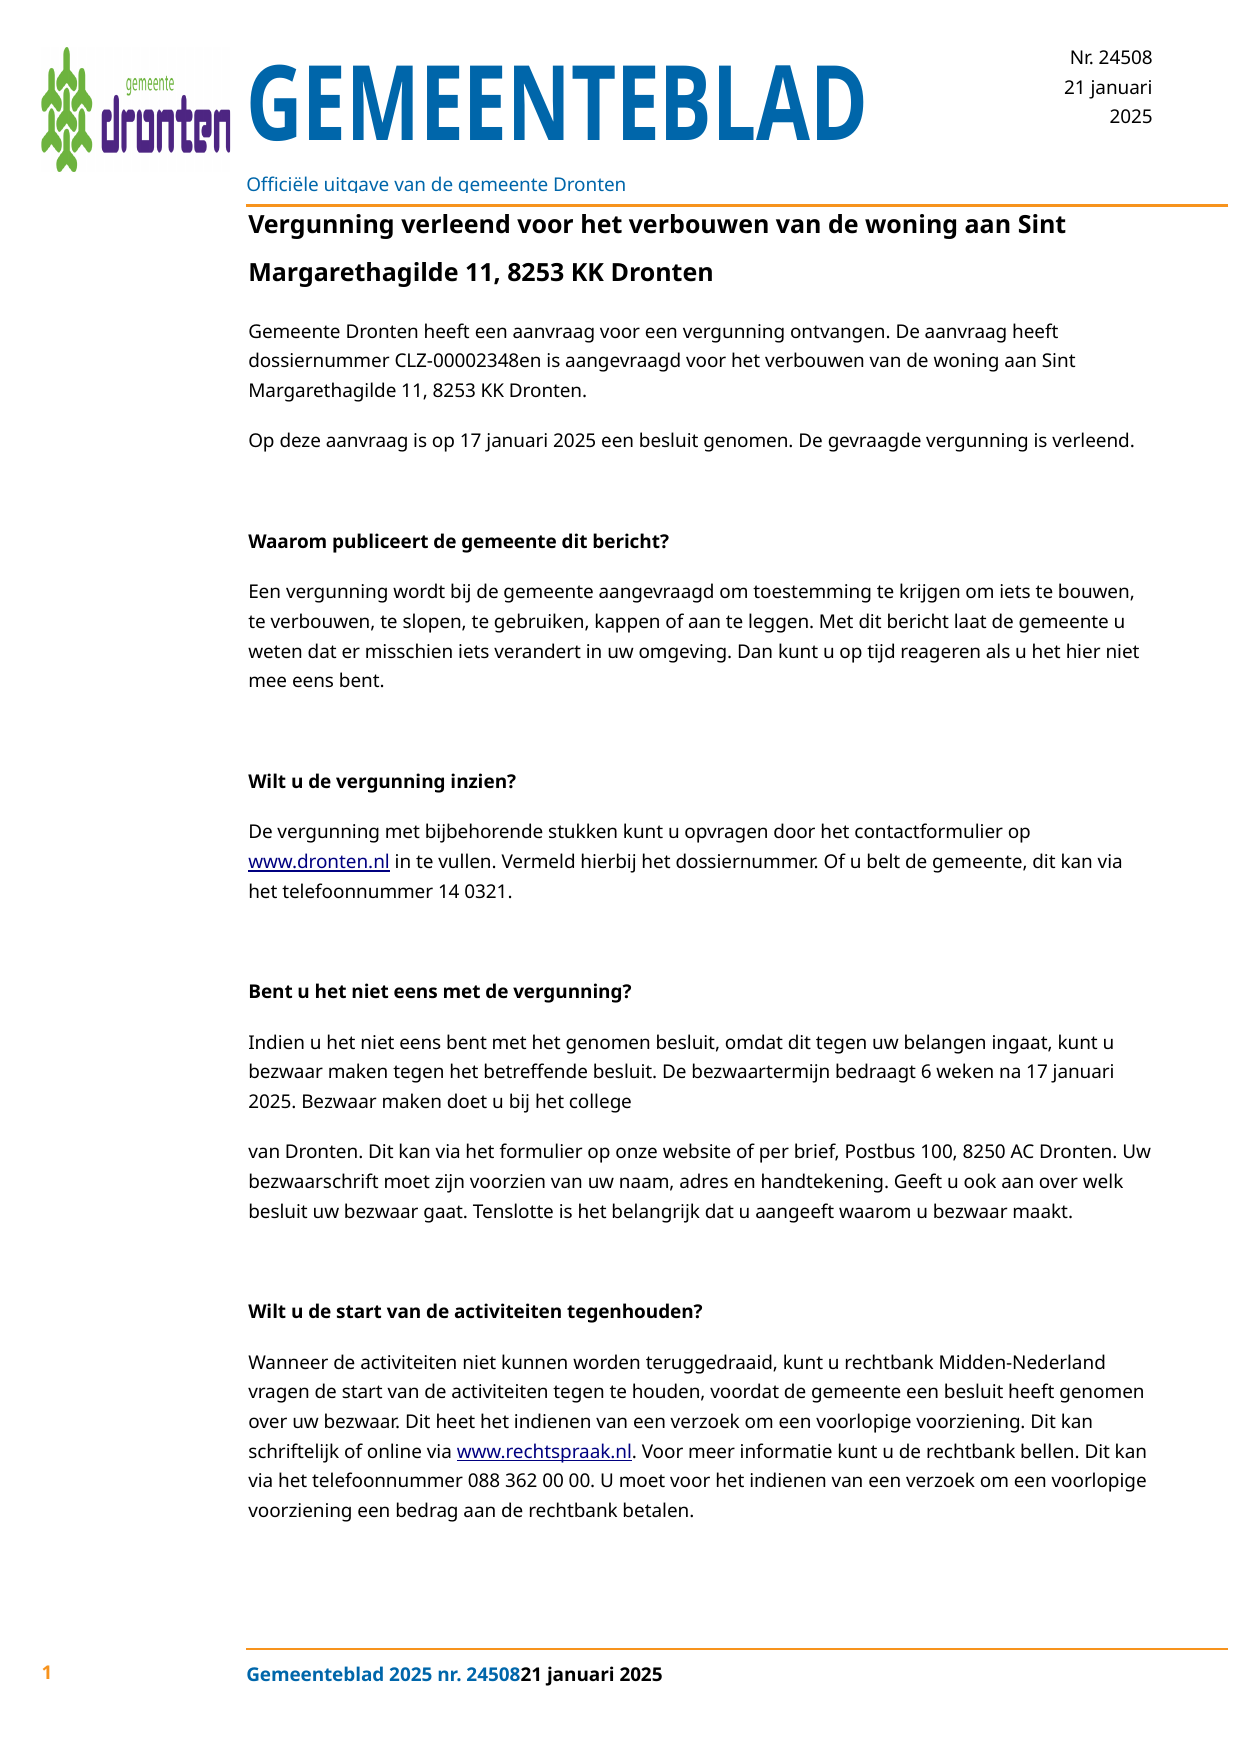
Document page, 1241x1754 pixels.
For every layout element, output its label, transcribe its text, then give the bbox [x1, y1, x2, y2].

text Indien u het niet eens bent met het genomen besluit, omdat dit tegen uw belangen ingaat, kunt u bezwaar maken tegen het betreffende besluit. De bezwaartermijn bedraagt 6 weken na 17 januari 2025. Bezwaar maken doet u bij het college [248, 1029, 1152, 1114]
text van Dronten. Dit kan via het formulier op onze website of per brief, Postbus 100, 8250 AC Dronten. Uw bezwaarschrift moet zijn voorzien van uw naam, adres en handtekening. Geeft u ook aan over welk besluit uw bezwaar gaat. Tenslotte is het belangrijk dat u aangeeft waarom u bezwaar maakt. [248, 1139, 1152, 1224]
text Gemeente Dronten heeft een aanvraag voor een vergunning ontvangen. De aanvraag heeft dossiernummer CLZ-00002348en is aangevraagd voor het verbouwen van de woning aan Sint Margarethagilde 11, 8253 KK Dronten. [248, 318, 1152, 403]
text De vergunning met bijbehorende stukken kunt u opvragen door het contactformulier op www.dronten.nl in te vullen. Vermeld hierbij het dossiernummer. Of u belt de gemeente, dit kan via het telefoonnummer 14 0321. [248, 819, 1152, 904]
text Bent u het niet eens met de vergunning? [248, 979, 1152, 1004]
text Waarom publiceert de gemeente dit bericht? [248, 528, 1152, 554]
text Een vergunning wordt bij de gemeente aangevraagd om toestemming te krijgen om iets te bouwen, te verbouwen, te slopen, te gebruiken, kappen of aan te leggen. Met dit bericht laat de gemeente u weten dat er misschien iets verandert in uw omgeving. Dan kunt u op tijd reageren als u het hier niet mee eens bent. [248, 579, 1152, 693]
picture [41, 47, 231, 172]
text Vergunning verleend voor het verbouwen van de woning aan Sint Margarethagilde 11, 8253 KK Dronten [248, 207, 1152, 288]
text Wilt u de vergunning inzien? [248, 768, 1152, 794]
text Wanneer de activiteiten niet kunnen worden teruggedraaid, kunt u rechtbank Midden-Nederland vragen de start van de activiteiten tegen te houden, voordat de gemeente een besluit heeft genomen over uw bezwaar. Dit heet het indienen van een verzoek om een voorlopige voorziening. Dit kan schriftelijk of online via www.rechtspraak.nl. Voor meer informatie kunt u de rechtbank bellen. Dit kan via het telefoonnummer 088 362 00 00. U moet voor het indienen van een verzoek om een voorlopige voorziening een bedrag aan de rechtbank betalen. [248, 1349, 1152, 1523]
text Op deze aanvraag is op 17 januari 2025 een besluit genomen. De gevraagde vergunning is verleend. [248, 427, 1152, 453]
text Wilt u de start van de activiteiten tegenhouden? [248, 1299, 1152, 1324]
